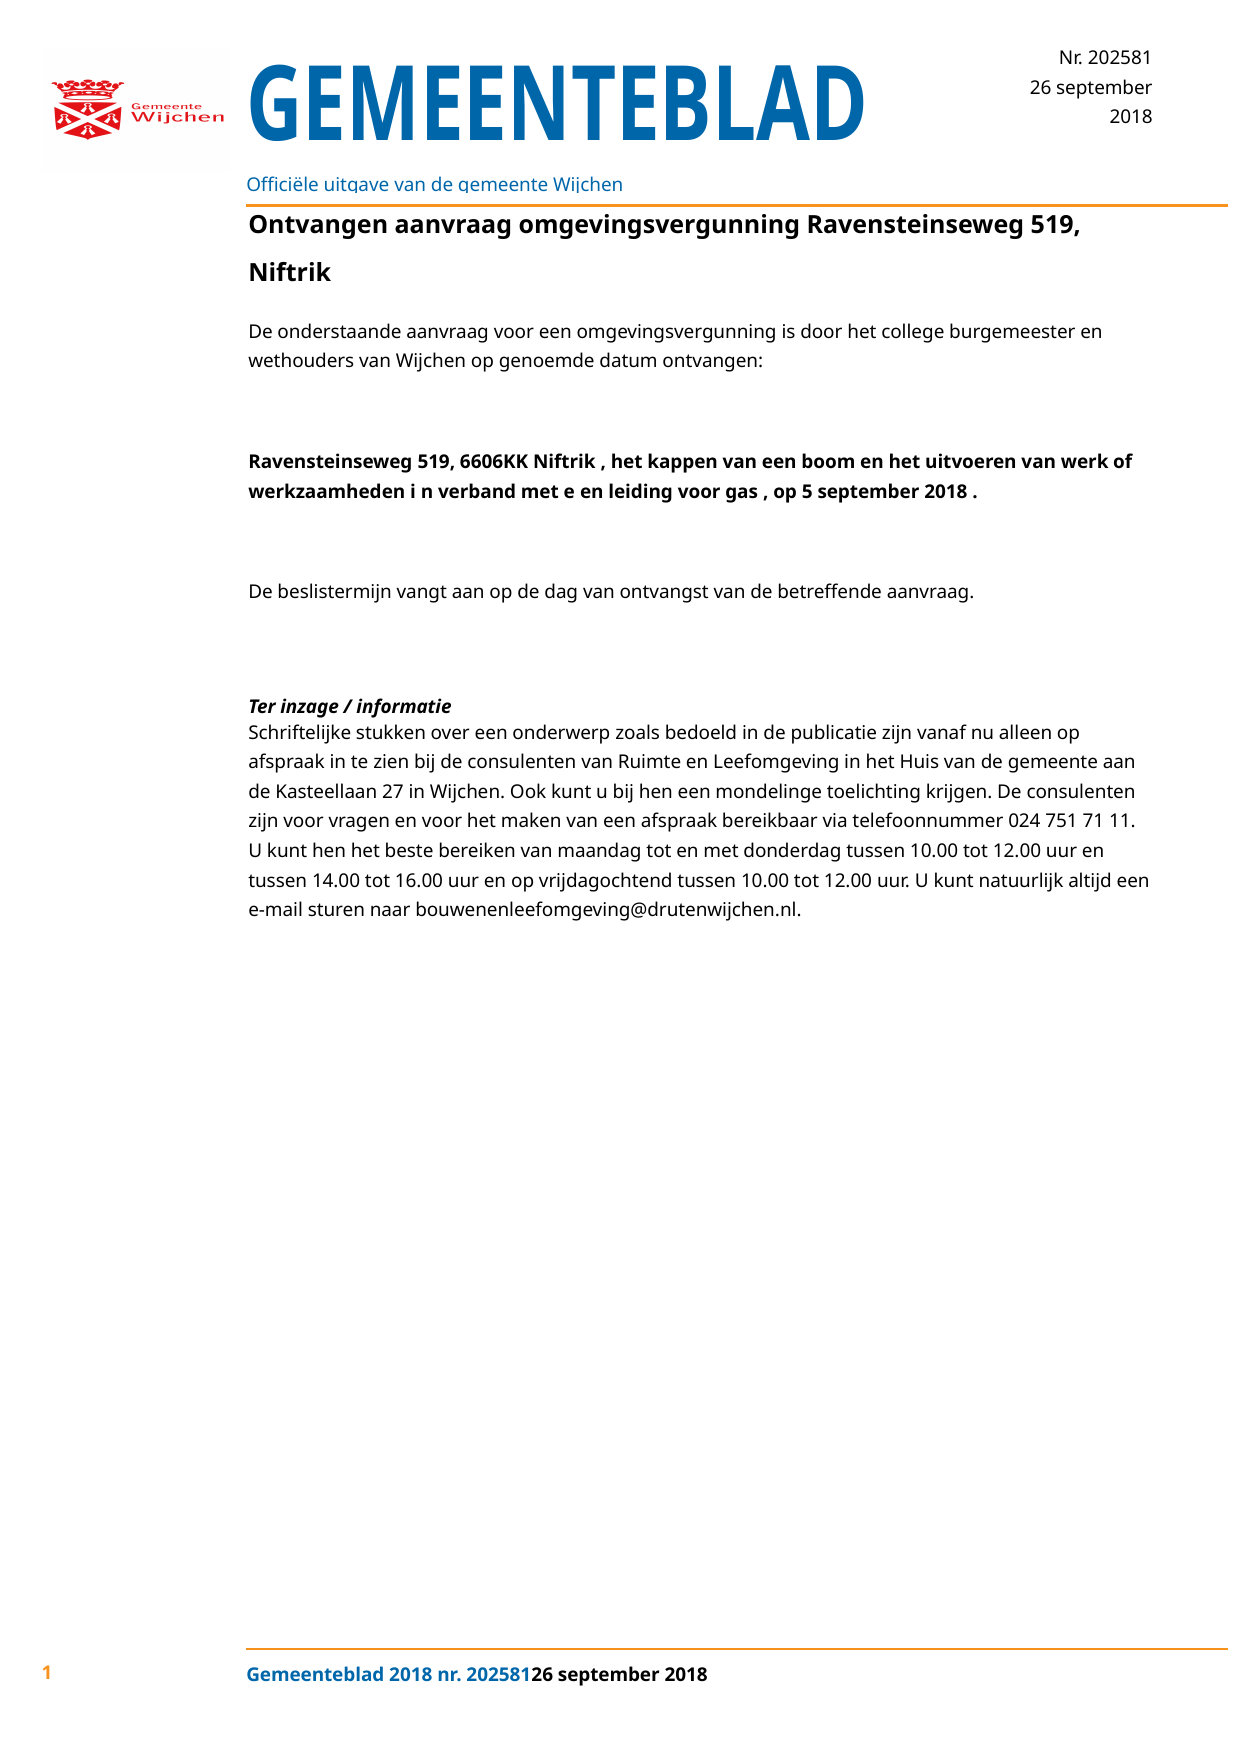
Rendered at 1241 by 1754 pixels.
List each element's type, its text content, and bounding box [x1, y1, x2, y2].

text Ravensteinseweg 519, 6606KK Niftrik , het kappen van een boom en het uitvoeren van werk of werkzaamheden i n verband met e en leiding voor gas , op 5 september 2018 . [248, 448, 1152, 504]
text Ontvangen aanvraag omgevingsvergunning Ravensteinseweg 519, Niftrik [248, 207, 1152, 288]
text De beslistermijn vangt aan op de dag van ontvangst van de betreffende aanvraag. [248, 579, 1152, 604]
text De onderstaande aanvraag voor een omgevingsvergunning is door het college burgemeester en wethouders van Wijchen op genoemde datum ontvangen: [248, 318, 1152, 373]
picture [41, 47, 231, 172]
text Schriftelijke stukken over een onderwerp zoals bedoeld in de publicatie zijn vanaf nu alleen op afspraak in te zien bij de consulenten van Ruimte en Leefomgeving in het Huis van de gemeente aan de Kasteellaan 27 in Wijchen. Ook kunt u bij hen een mondelinge toelichting krijgen. De consulenten zijn voor vragen en voor het maken van een afspraak bereikbaar via telefoonnummer 024 751 71 11. U kunt hen het beste bereiken van maandag tot en met donderdag tussen 10.00 tot 12.00 uur en tussen 14.00 tot 16.00 uur en op vrijdagochtend tussen 10.00 tot 12.00 uur. U kunt natuurlijk altijd een e-mail sturen naar bouwenenleefomgeving@drutenwijchen.nl. [248, 719, 1152, 922]
text Ter inzage / informatie [248, 693, 1152, 719]
